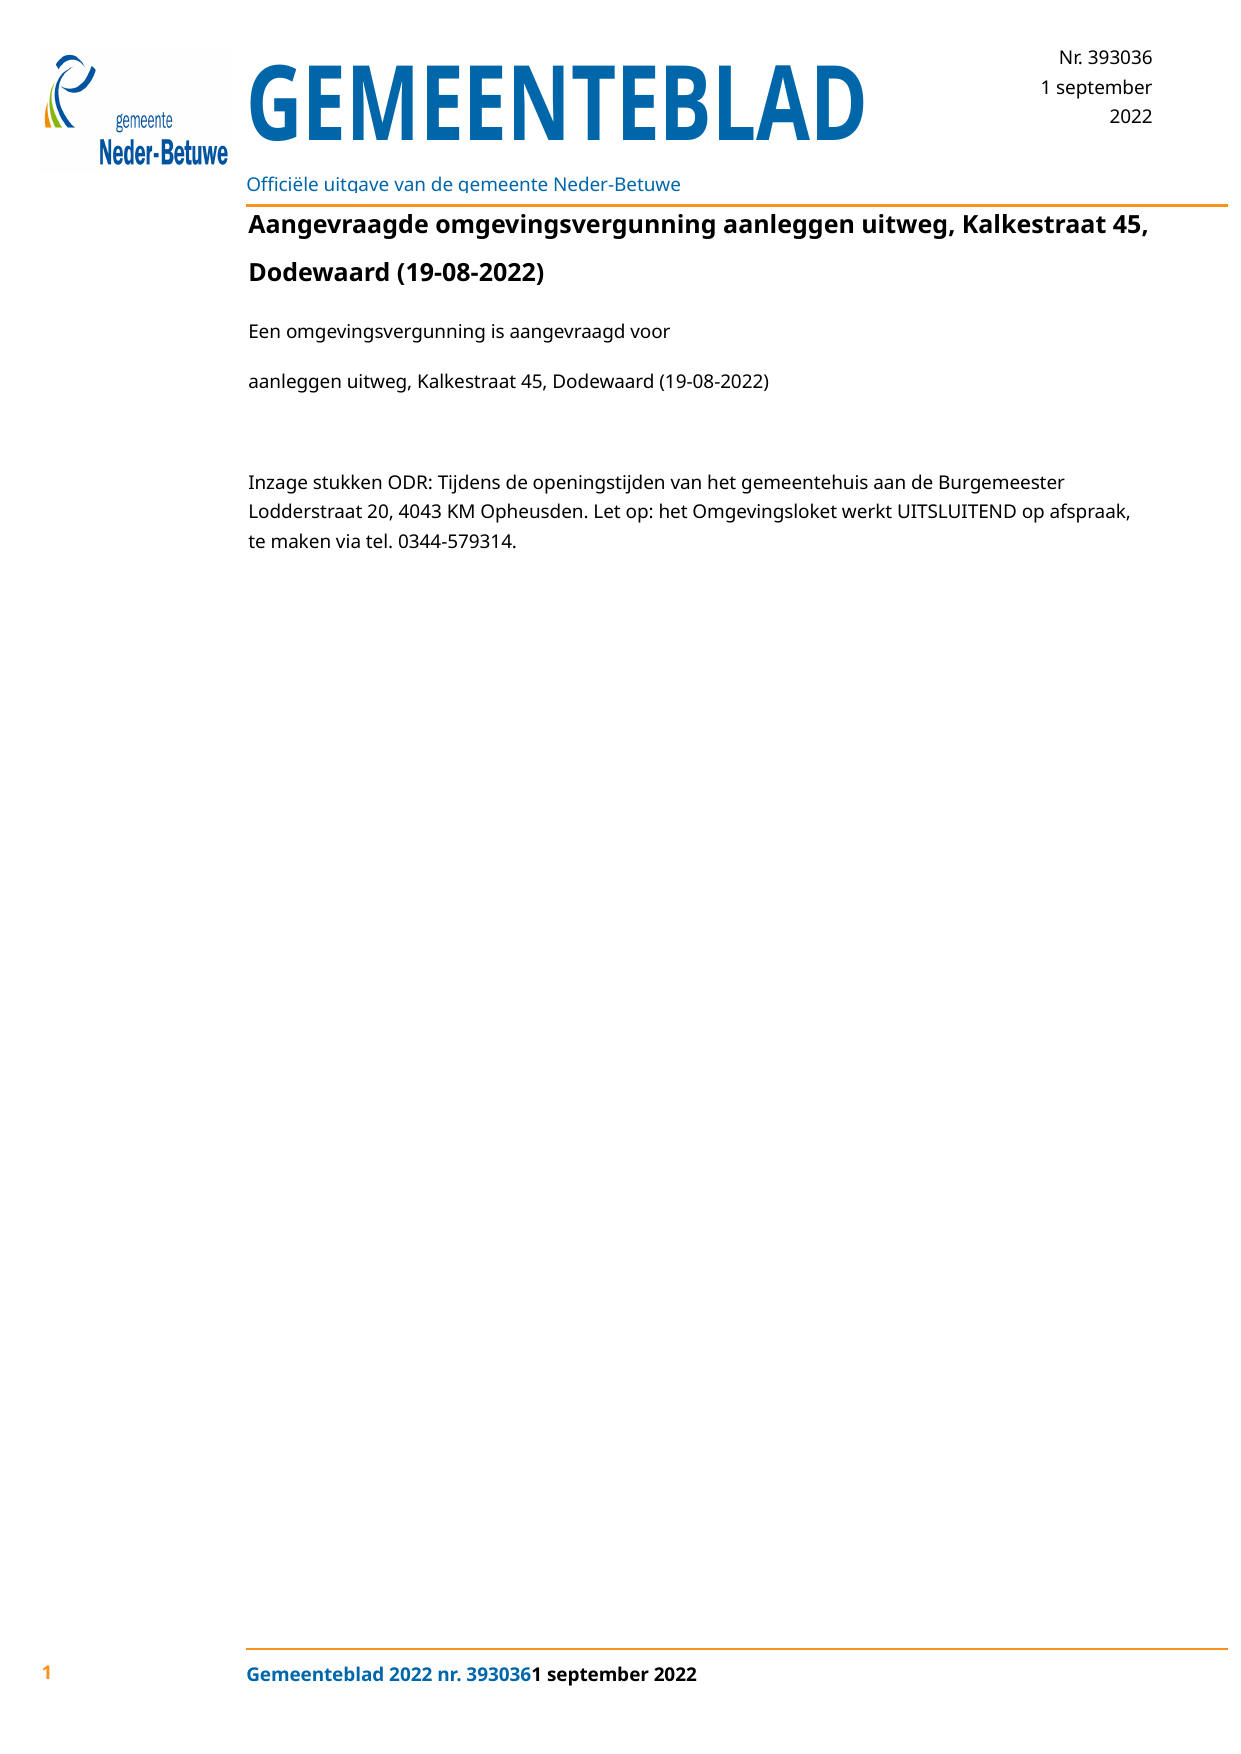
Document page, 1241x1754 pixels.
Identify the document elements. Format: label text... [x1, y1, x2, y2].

text Inzage stukken ODR: Tijdens de openingstijden van het gemeentehuis aan de Burgemeester Lodderstraat 20, 4043 KM Opheusden. Let op: het Omgevingsloket werkt UITSLUITEND op afspraak, te maken via tel. 0344-579314. [248, 469, 1152, 554]
text Een omgevingsvergunning is aangevraagd voor [248, 318, 1152, 344]
picture [41, 47, 231, 172]
text aanleggen uitweg, Kalkestraat 45, Dodewaard (19-08-2022) [248, 368, 1152, 394]
text Aangevraagde omgevingsvergunning aanleggen uitweg, Kalkestraat 45, Dodewaard (19-08-2022) [248, 207, 1152, 288]
